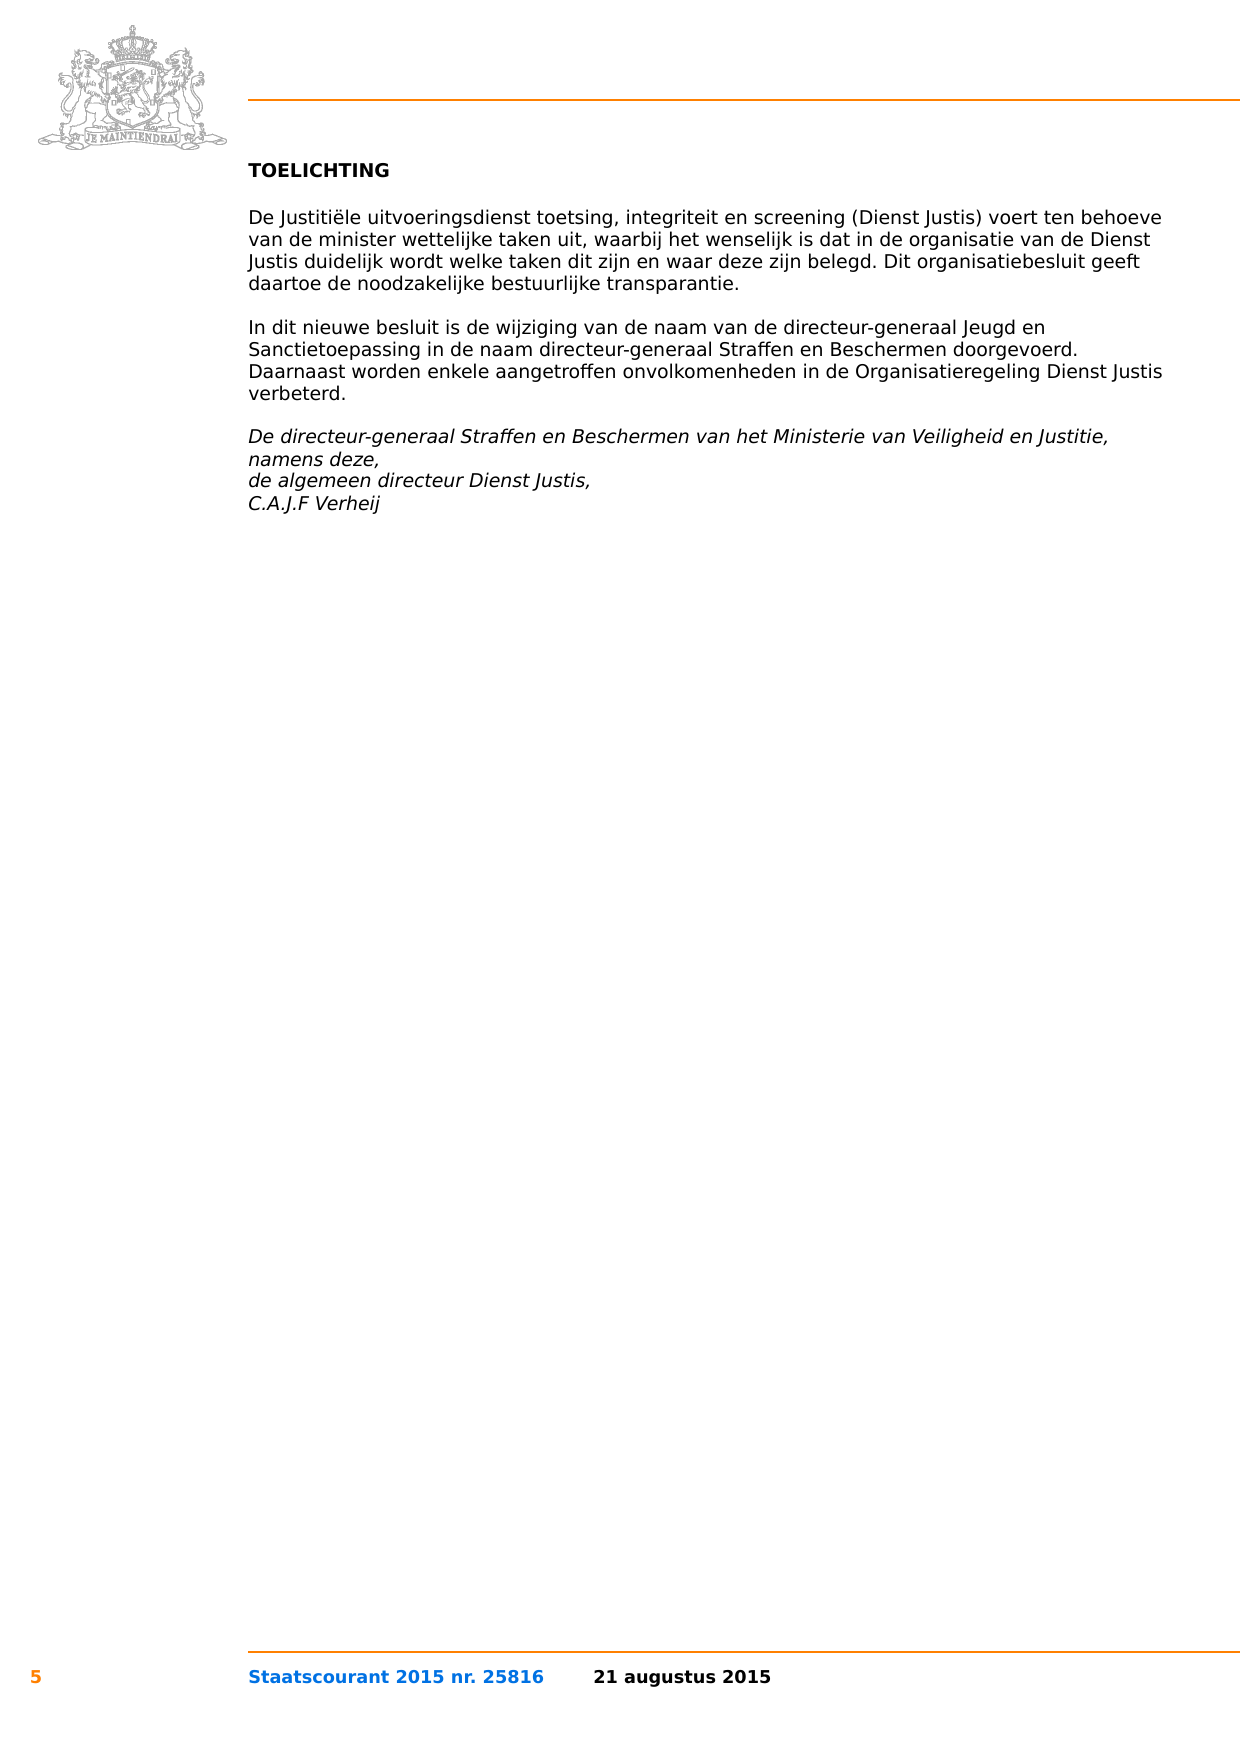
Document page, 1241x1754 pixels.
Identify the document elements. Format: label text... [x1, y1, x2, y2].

text In dit nieuwe besluit is de wijziging van de naam van de directeur-generaal Jeugd en Sanctietoepassing in de naam directeur-generaal Straffen en Beschermen doorgevoerd. Daarnaast worden enkele aangetroffen onvolkomenheden in de Organisatieregeling Dienst Justis verbeterd. [248, 317, 1163, 404]
text De Justitiële uitvoeringsdienst toetsing, integriteit en screening (Dienst Justis) voert ten behoeve van de minister wettelijke taken uit, waarbij het wenselijk is dat in de organisatie van de Dienst Justis duidelijk wordt welke taken dit zijn en waar deze zijn belegd. Dit organisatiebesluit geeft daartoe de noodzakelijke bestuurlijke transparantie. [248, 207, 1163, 295]
text De directeur-generaal Straffen en Beschermen van het Ministerie van Veiligheid en Justitie, namens deze, de algemeen directeur Dienst Justis, C.A.J.F Verheij [248, 426, 1163, 514]
picture [38, 25, 227, 150]
subtitle TOELICHTING [248, 160, 1163, 182]
